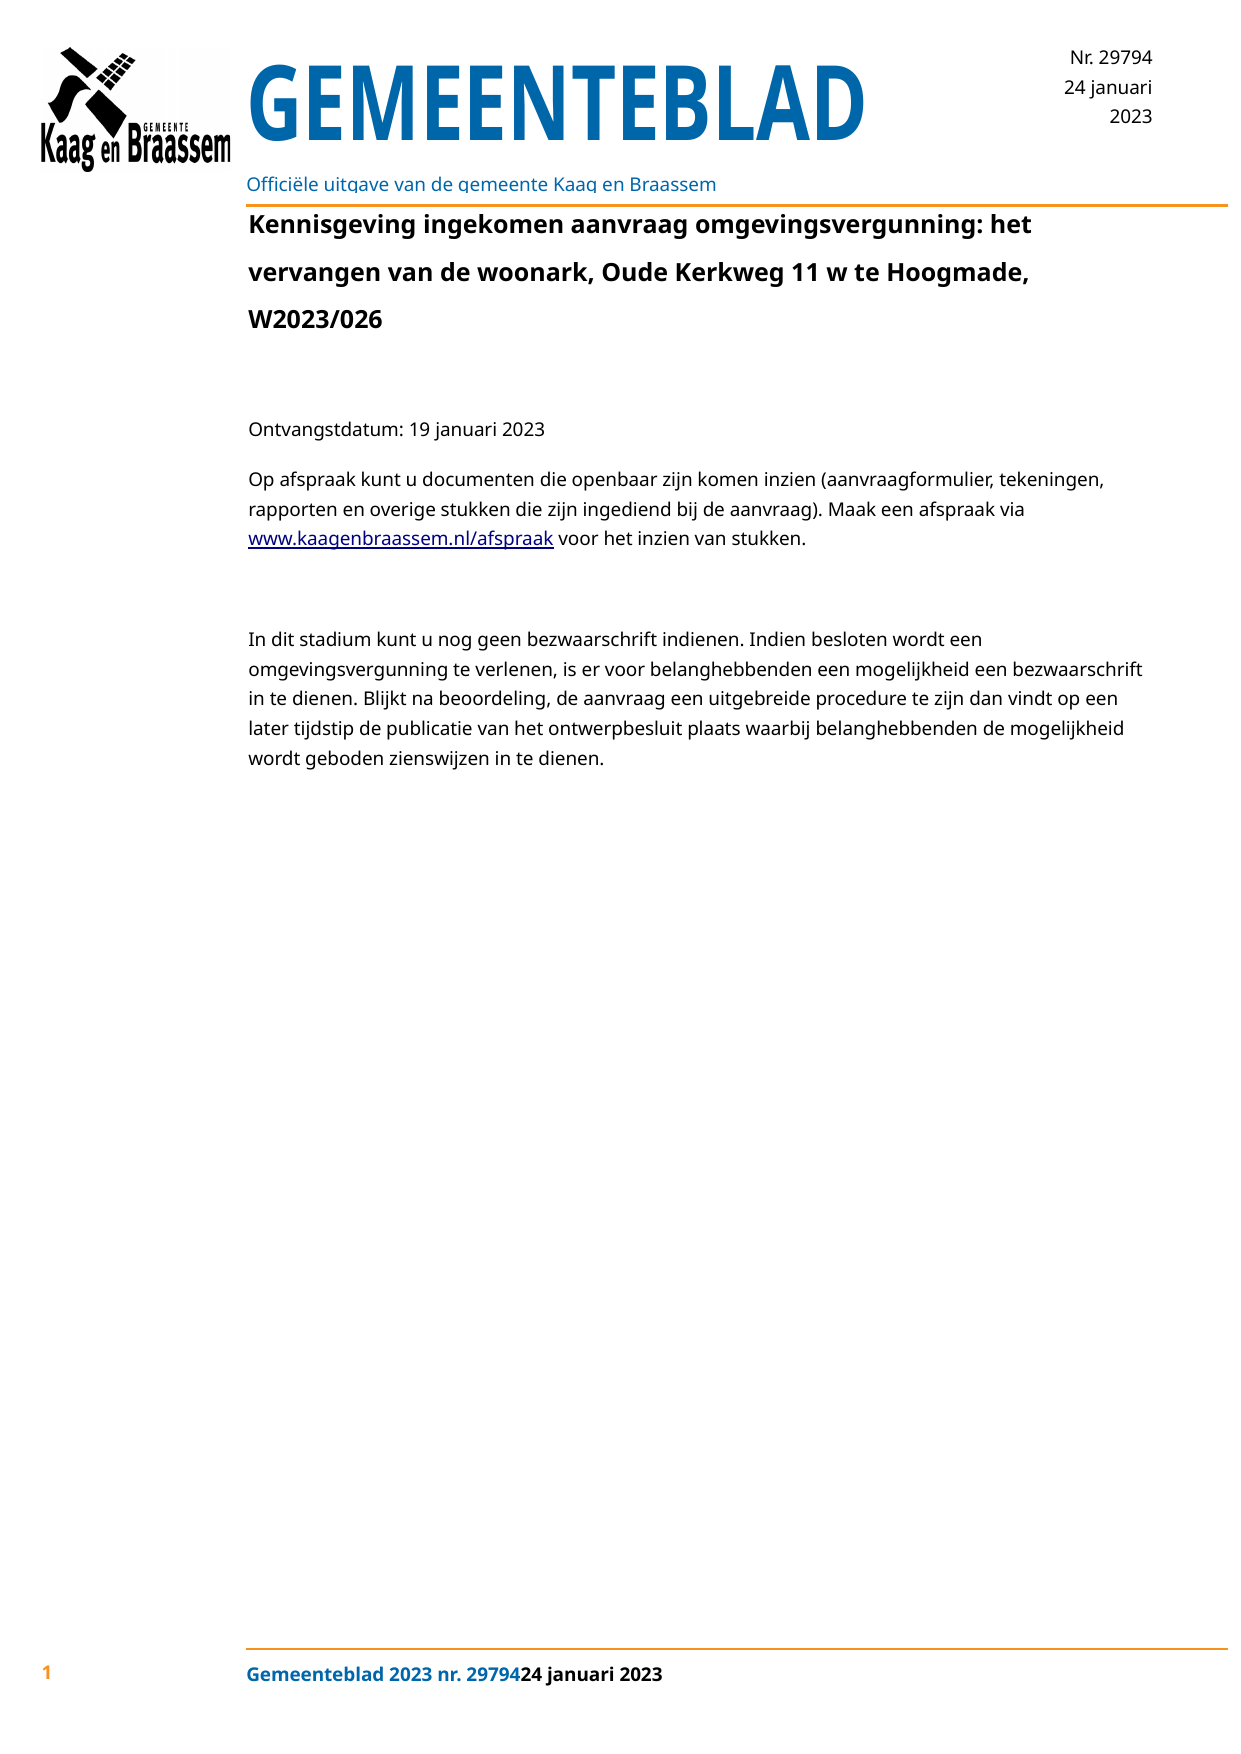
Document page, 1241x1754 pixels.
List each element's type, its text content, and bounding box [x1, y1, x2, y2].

text In dit stadium kunt u nog geen bezwaarschrift indienen. Indien besloten wordt een omgevingsvergunning te verlenen, is er voor belanghebbenden een mogelijkheid een bezwaarschrift in te dienen. Blijkt na beoordeling, de aanvraag een uitgebreide procedure te zijn dan vindt op een later tijdstip de publicatie van het ontwerpbesluit plaats waarbij belanghebbenden de mogelijkheid wordt geboden zienswijzen in te dienen. [248, 626, 1152, 770]
picture [41, 47, 231, 172]
text Ontvangstdatum: 19 januari 2023 [248, 416, 1152, 442]
text Op afspraak kunt u documenten die openbaar zijn komen inzien (aanvraagformulier, tekeningen, rapporten en overige stukken die zijn ingediend bij de aanvraag). Maak een afspraak via www.kaagenbraassem.nl/afspraak voor het inzien van stukken. [248, 466, 1152, 551]
text Kennisgeving ingekomen aanvraag omgevingsvergunning: het vervangen van de woonark, Oude Kerkweg 11 w te Hoogmade, W2023/026 [248, 207, 1152, 336]
